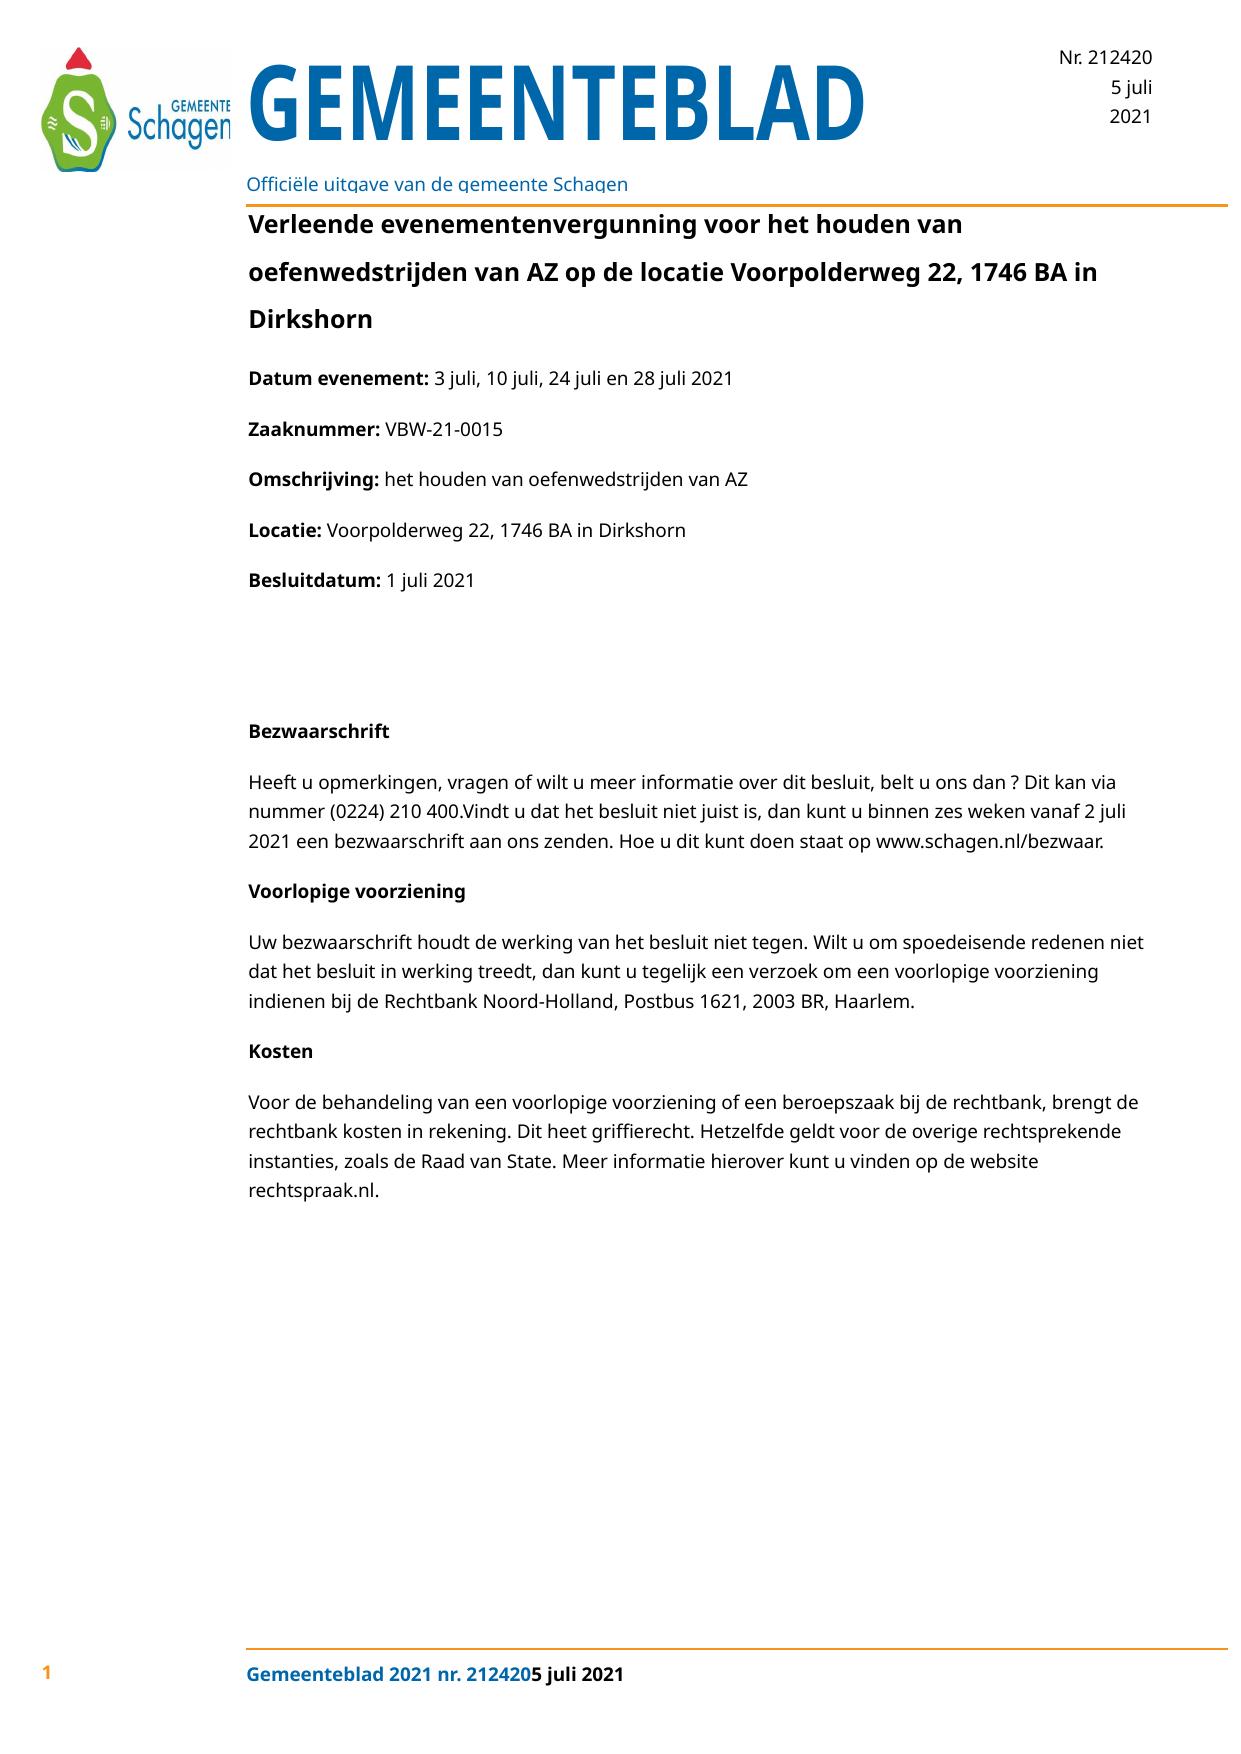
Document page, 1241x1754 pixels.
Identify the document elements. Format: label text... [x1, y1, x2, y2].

text Datum evenement: 3 juli, 10 juli, 24 juli en 28 juli 2021 [248, 366, 1152, 391]
text Kosten [248, 1038, 1152, 1064]
text Heeft u opmerkingen, vragen of wilt u meer informatie over dit besluit, belt u ons dan ? Dit kan via nummer (0224) 210 400.Vindt u dat het besluit niet juist is, dan kunt u binnen zes weken vanaf 2 juli 2021 een bezwaarschrift aan ons zenden. Hoe u dit kunt doen staat op www.schagen.nl/bezwaar. [248, 769, 1152, 854]
text Verleende evenementenvergunning voor het houden van oefenwedstrijden van AZ op de locatie Voorpolderweg 22, 1746 BA in Dirkshorn [248, 207, 1152, 336]
text Voorlopige voorziening [248, 878, 1152, 904]
text Locatie: Voorpolderweg 22, 1746 BA in Dirkshorn [248, 517, 1152, 542]
text Besluitdatum: 1 juli 2021 [248, 567, 1152, 593]
text Zaaknummer: VBW-21-0015 [248, 416, 1152, 442]
text Voor de behandeling van een voorlopige voorziening of een beroepszaak bij de rechtbank, brengt de rechtbank kosten in rekening. Dit heet griffierecht. Hetzelfde geldt voor de overige rechtsprekende instanties, zoals de Raad van State. Meer informatie hierover kunt u vinden op de website rechtspraak.nl. [248, 1089, 1152, 1203]
text Bezwaarschrift [248, 718, 1152, 744]
picture [41, 47, 231, 172]
text Omschrijving: het houden van oefenwedstrijden van AZ [248, 466, 1152, 492]
text Uw bezwaarschrift houdt de werking van het besluit niet tegen. Wilt u om spoedeisende redenen niet dat het besluit in werking treedt, dan kunt u tegelijk een verzoek om een voorlopige voorziening indienen bij de Rechtbank Noord-Holland, Postbus 1621, 2003 BR, Haarlem. [248, 929, 1152, 1014]
